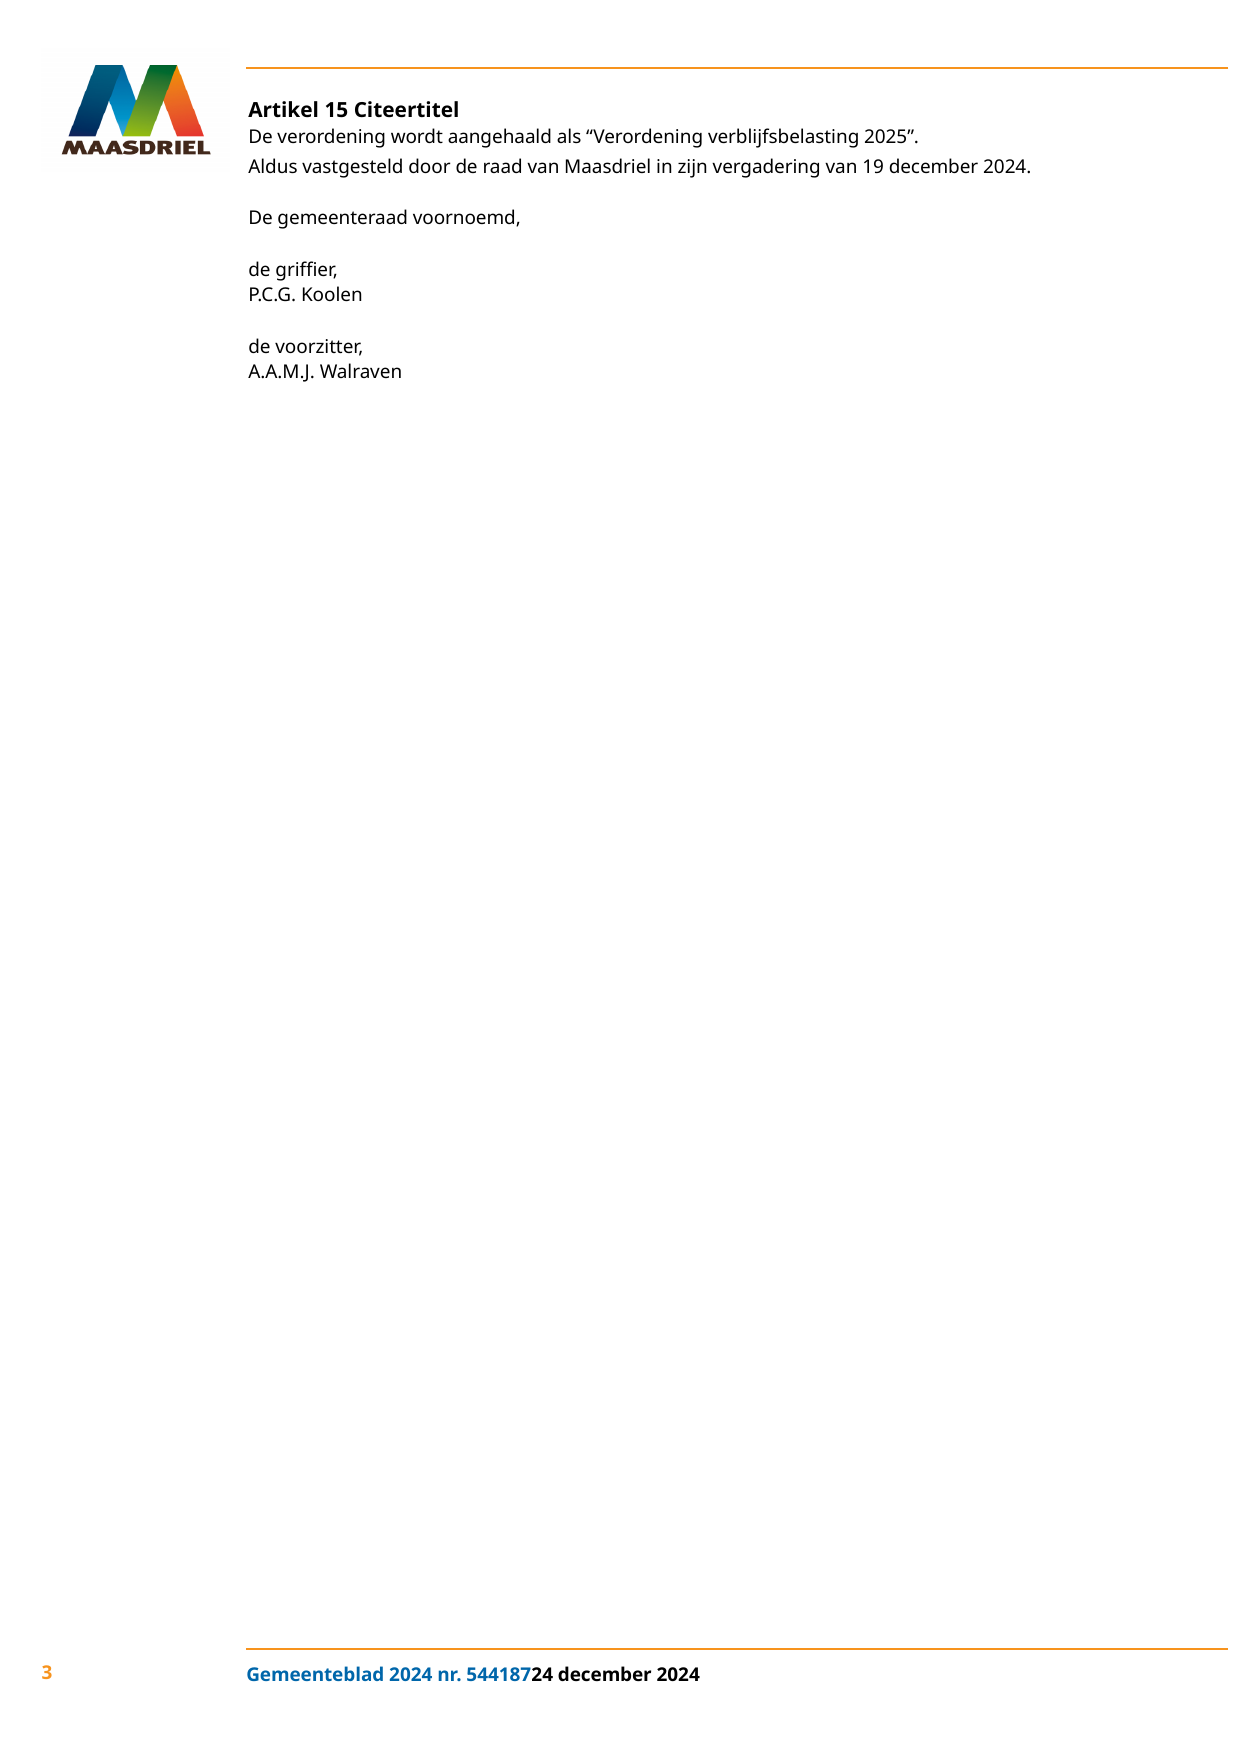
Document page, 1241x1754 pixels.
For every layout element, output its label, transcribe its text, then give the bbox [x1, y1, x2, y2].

text Aldus vastgesteld door de raad van Maasdriel in zijn vergadering van 19 december 2024. [248, 153, 1152, 178]
text de griffier, [248, 256, 1152, 281]
text De gemeenteraad voornoemd, [248, 204, 1152, 230]
text De verordening wordt aangehaald als “Verordening verblijfsbelasting 2025”. [248, 123, 1152, 149]
text de voorzitter, [248, 333, 1152, 359]
text Artikel 15 Citeertitel [248, 95, 1152, 123]
text P.C.G. Koolen [248, 281, 1152, 307]
picture [41, 47, 231, 172]
text A.A.M.J. Walraven [248, 359, 1152, 384]
